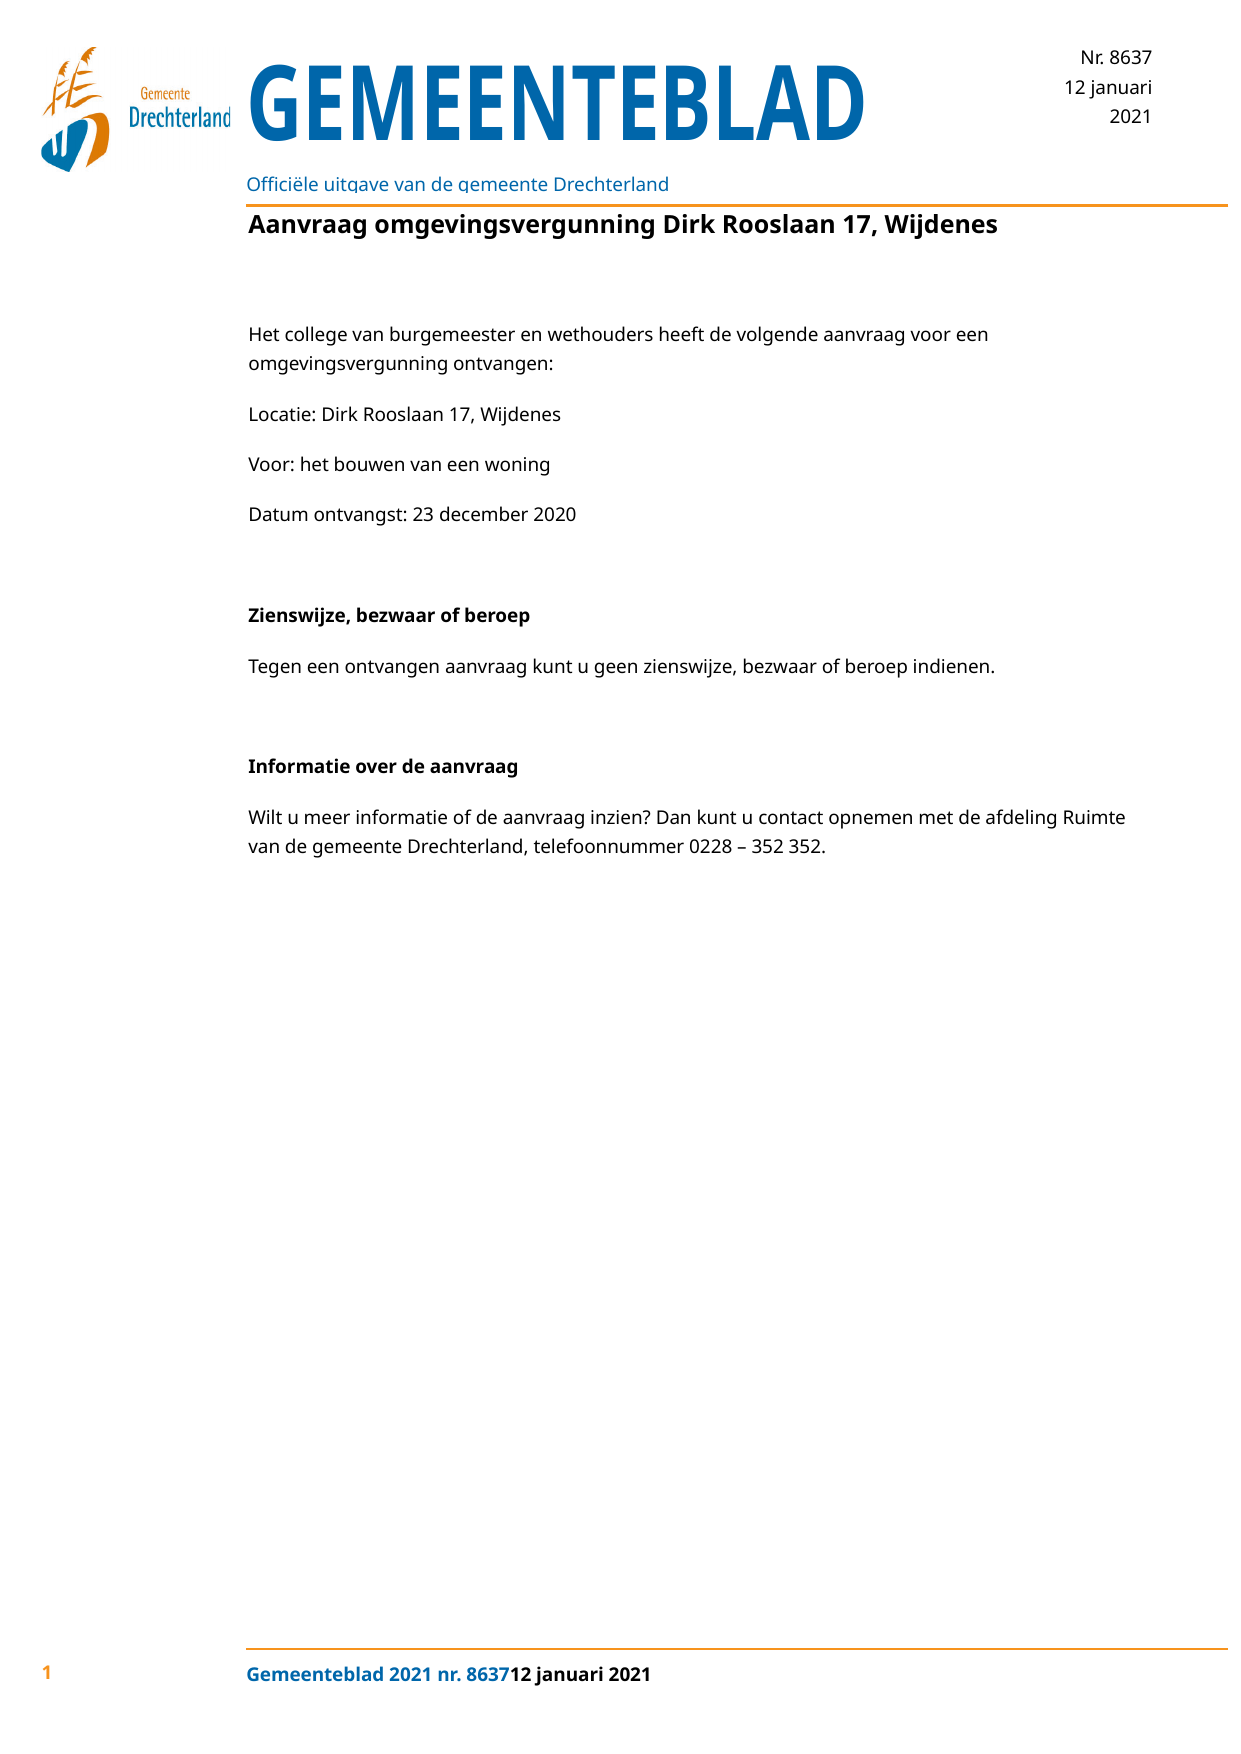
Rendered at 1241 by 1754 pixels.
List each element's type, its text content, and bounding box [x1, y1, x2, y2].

text Het college van burgemeester en wethouders heeft de volgende aanvraag voor een omgevingsvergunning ontvangen: [248, 321, 1152, 376]
text Informatie over de aanvraag [248, 754, 1152, 779]
text Aanvraag omgevingsvergunning Dirk Rooslaan 17, Wijdenes [248, 207, 1152, 241]
text Locatie: Dirk Rooslaan 17, Wijdenes [248, 401, 1152, 426]
text Voor: het bouwen van een woning [248, 451, 1152, 477]
picture [226, 115, 231, 124]
text Wilt u meer informatie of de aanvraag inzien? Dan kunt u contact opnemen met de afdeling Ruimte van de gemeente Drechterland, telefoonnummer 0228 – 352 352. [248, 804, 1152, 859]
text Zienswijze, bezwaar of beroep [248, 602, 1152, 628]
text Tegen een ontvangen aanvraag kunt u geen zienswijze, bezwaar of beroep indienen. [248, 653, 1152, 678]
text Datum ontvangst: 23 december 2020 [248, 502, 1152, 527]
picture [41, 47, 231, 172]
picture [41, 158, 64, 172]
